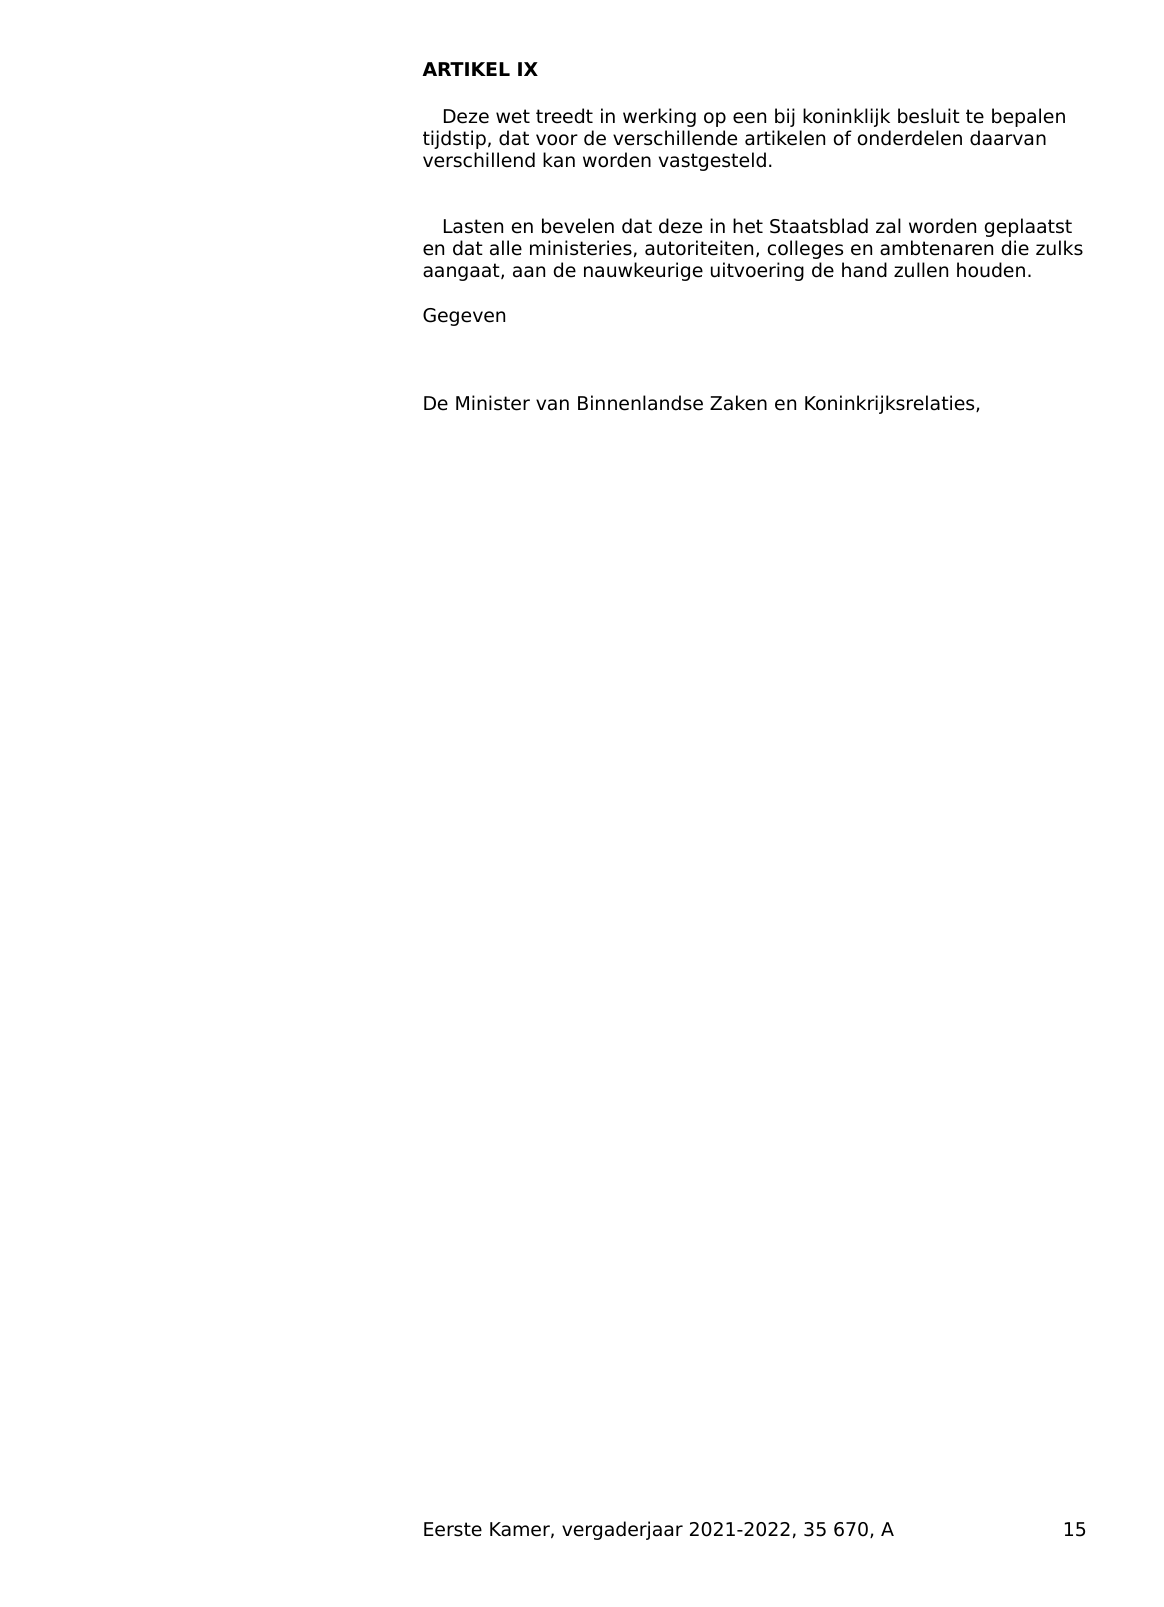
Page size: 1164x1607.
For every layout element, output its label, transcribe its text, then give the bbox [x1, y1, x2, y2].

text Lasten en bevelen dat deze in het Staatsblad zal worden geplaatst en dat alle ministeries, autoriteiten, colleges en ambtenaren die zulks aangaat, aan de nauwkeurige uitvoering de hand zullen houden. [422, 216, 1087, 282]
text Deze wet treedt in werking op een bij koninklijk besluit te bepalen tijdstip, dat voor de verschillende artikelen of onderdelen daarvan verschillend kan worden vastgesteld. [422, 106, 1087, 172]
text Gegeven [422, 304, 1087, 326]
subtitle ARTIKEL IX [422, 59, 1087, 81]
text De Minister van Binnenlandse Zaken en Koninkrijksrelaties, [422, 393, 1087, 415]
